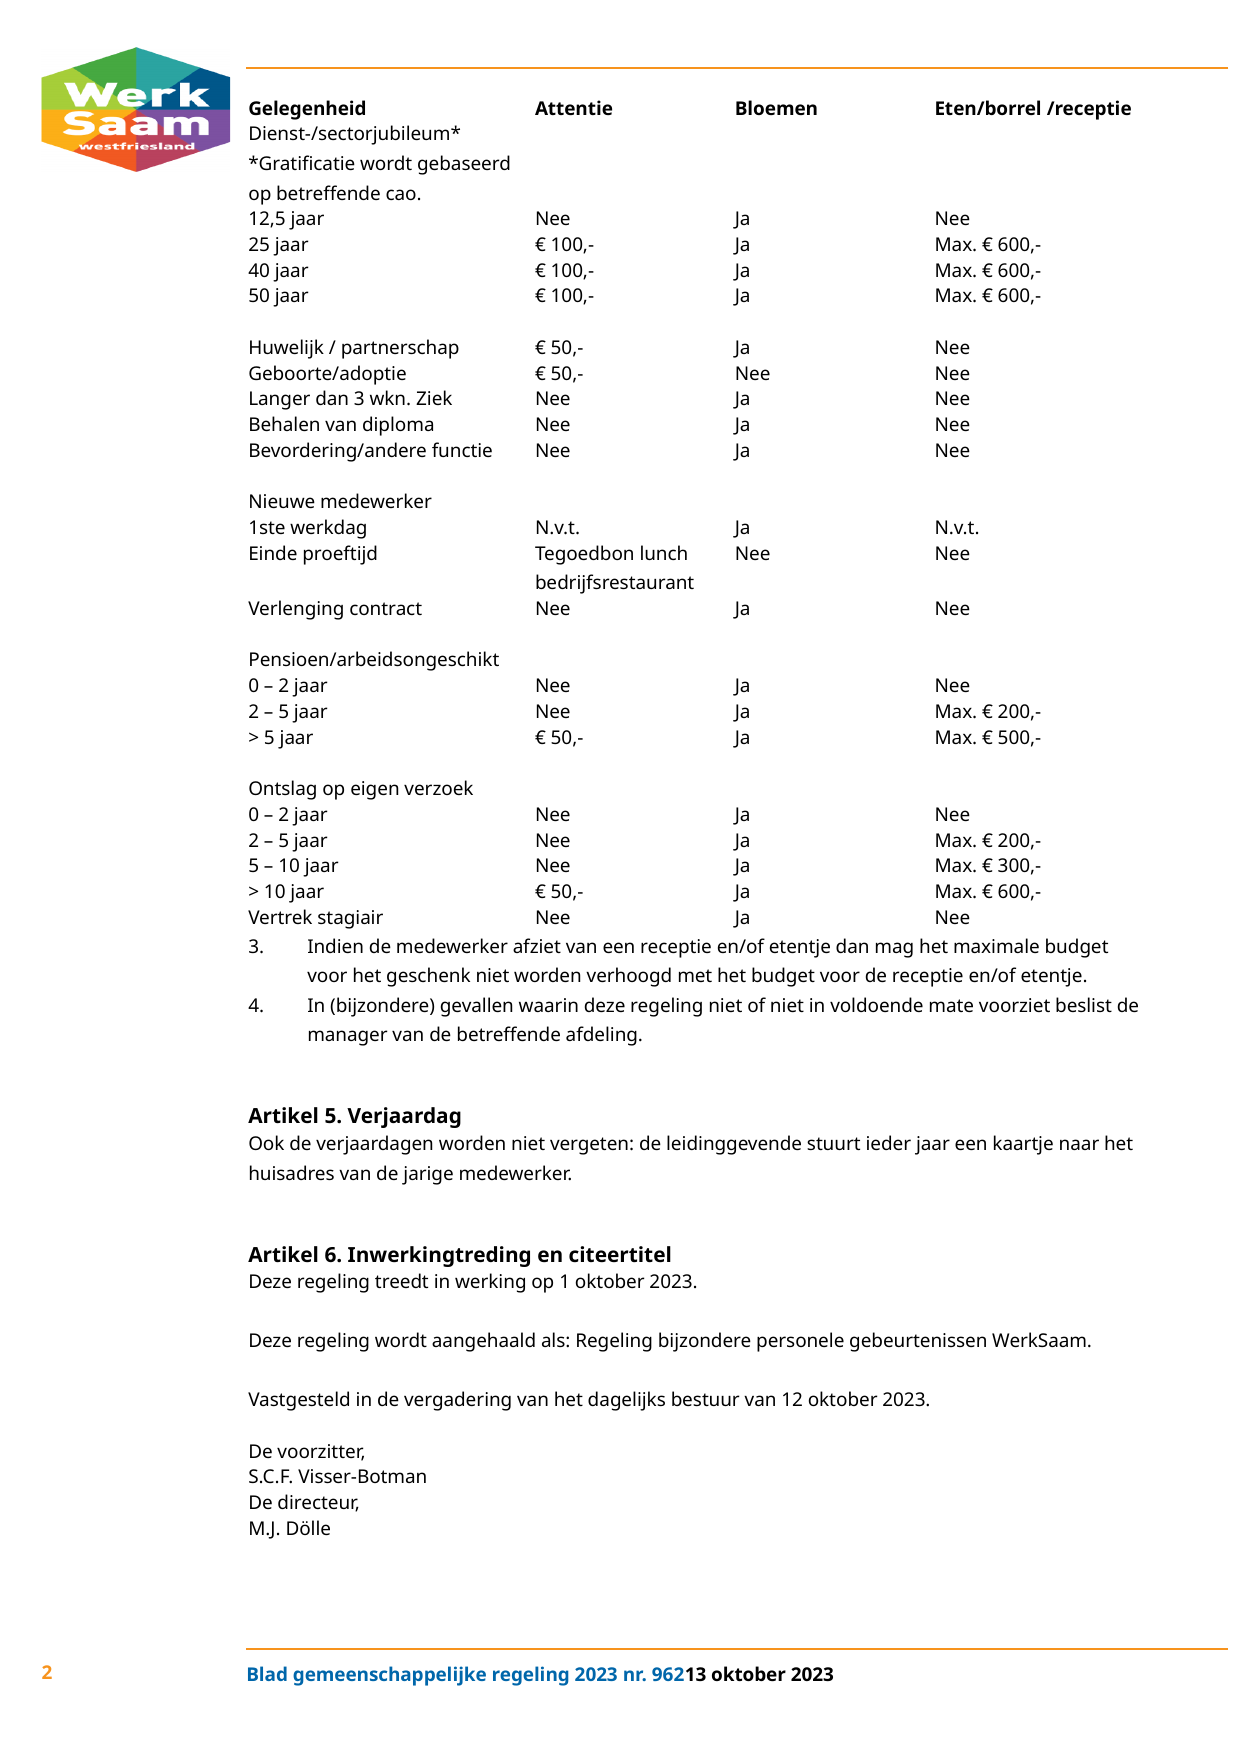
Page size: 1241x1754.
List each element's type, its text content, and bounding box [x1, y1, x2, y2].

table_cell [735, 775, 934, 801]
table_cell Bevordering/andere functie [248, 437, 535, 463]
table_cell Huwelijk / partnerschap [248, 334, 535, 360]
table_cell Nee [535, 904, 734, 930]
text S.C.F. Visser-Botman [248, 1464, 1152, 1489]
text Artikel 5. Verjaardag [248, 1102, 1152, 1130]
table_cell [248, 750, 535, 775]
table_cell Nee [934, 360, 1152, 386]
table_cell € 50,- [535, 334, 734, 360]
table_cell N.v.t. [535, 514, 734, 540]
table_cell 40 jaar [248, 257, 535, 283]
table_cell [248, 463, 535, 488]
table_cell [535, 750, 734, 775]
table_cell Pensioen/arbeidsongeschikt [248, 647, 535, 672]
table_cell Max. € 200,- [934, 698, 1152, 724]
table_cell Nee [934, 904, 1152, 930]
table_cell € 50,- [535, 360, 734, 386]
table_cell [735, 489, 934, 514]
table_cell [735, 621, 934, 647]
table_cell Ja [735, 878, 934, 904]
text Deze regeling wordt aangehaald als: Regeling bijzondere personele gebeurtenissen WerkSaam. [248, 1327, 1152, 1353]
picture [41, 47, 231, 172]
table_cell Nieuwe medewerker [248, 489, 535, 514]
table_cell Nee [535, 205, 734, 231]
text De voorzitter, [248, 1438, 1152, 1464]
table_cell [934, 775, 1152, 801]
table_cell 1ste werkdag [248, 514, 535, 540]
table_cell Nee [934, 801, 1152, 827]
table_cell [535, 308, 734, 334]
table_cell [934, 308, 1152, 334]
table_cell [735, 463, 934, 488]
table_cell Nee [934, 673, 1152, 698]
table_cell [735, 647, 934, 672]
table_cell € 100,- [535, 283, 734, 308]
table_cell 2 – 5 jaar [248, 827, 535, 852]
table_cell Dienst-/sectorjubileum* *Gratificatie wordt gebaseerd op betreffende cao. [248, 121, 535, 205]
table_cell Verlenging contract [248, 595, 535, 621]
table_cell Nee [934, 540, 1152, 595]
table_cell Ja [735, 595, 934, 621]
table_cell Vertrek stagiair [248, 904, 535, 930]
table_cell Max. € 600,- [934, 257, 1152, 283]
table_cell Ja [735, 514, 934, 540]
table_cell Nee [735, 360, 934, 386]
text De directeur, [248, 1489, 1152, 1515]
table_cell Ja [735, 698, 934, 724]
table_cell Max. € 600,- [934, 878, 1152, 904]
table_cell Max. € 500,- [934, 724, 1152, 749]
table_cell Ja [735, 904, 934, 930]
list In (bijzondere) gevallen waarin deze regeling niet of niet in voldoende mate voorziet beslist de manager van de betreffende afdeling. [248, 992, 1152, 1047]
table_cell Ja [735, 724, 934, 749]
table_cell [535, 775, 734, 801]
table_cell Ja [735, 673, 934, 698]
table_cell Tegoedbon lunch bedrijfsrestaurant [535, 540, 734, 595]
table_header Bloemen [735, 95, 934, 121]
text Artikel 6. Inwerkingtreding en citeertitel [248, 1240, 1152, 1268]
table_cell [934, 621, 1152, 647]
table_cell Ja [735, 257, 934, 283]
table_cell [934, 121, 1152, 205]
table_cell Nee [934, 595, 1152, 621]
table_cell Ontslag op eigen verzoek [248, 775, 535, 801]
table_cell Nee [934, 334, 1152, 360]
table_cell [735, 308, 934, 334]
table_cell Nee [535, 673, 734, 698]
table_cell Nee [535, 853, 734, 878]
table_cell 12,5 jaar [248, 205, 535, 231]
table_cell [934, 463, 1152, 488]
table_cell 2 – 5 jaar [248, 698, 535, 724]
table_header Attentie [535, 95, 734, 121]
table_cell Ja [735, 853, 934, 878]
table_header Eten/borrel /receptie [934, 95, 1152, 121]
table_cell > 10 jaar [248, 878, 535, 904]
table_cell [535, 463, 734, 488]
table_cell Ja [735, 205, 934, 231]
table_header Gelegenheid [248, 95, 535, 121]
table_cell Ja [735, 386, 934, 411]
table_cell Geboorte/adoptie [248, 360, 535, 386]
table_cell Ja [735, 801, 934, 827]
table_cell € 50,- [535, 878, 734, 904]
table_cell Nee [535, 698, 734, 724]
table_cell Nee [535, 386, 734, 411]
table_cell Max. € 300,- [934, 853, 1152, 878]
table_cell > 5 jaar [248, 724, 535, 749]
table_cell Nee [535, 437, 734, 463]
table_cell € 100,- [535, 231, 734, 257]
table_cell [248, 308, 535, 334]
table_cell € 100,- [535, 257, 734, 283]
table_cell Nee [535, 827, 734, 852]
table_cell Ja [735, 437, 934, 463]
text M.J. Dölle [248, 1515, 1152, 1541]
text Ook de verjaardagen worden niet vergeten: de leidinggevende stuurt ieder jaar een kaartje naar het huisadres van de jarige medewerker. [248, 1130, 1152, 1185]
table_cell Max. € 600,- [934, 283, 1152, 308]
table_cell [934, 647, 1152, 672]
table_cell Nee [535, 595, 734, 621]
table_cell 25 jaar [248, 231, 535, 257]
table_cell 0 – 2 jaar [248, 801, 535, 827]
table_cell Behalen van diploma [248, 411, 535, 437]
table_cell Nee [934, 437, 1152, 463]
table_cell Nee [535, 411, 734, 437]
table_cell [535, 647, 734, 672]
table_cell Nee [934, 411, 1152, 437]
table_cell Ja [735, 411, 934, 437]
table_cell Ja [735, 231, 934, 257]
table_cell [248, 621, 535, 647]
text Vastgesteld in de vergadering van het dagelijks bestuur van 12 oktober 2023. [248, 1386, 1152, 1412]
table_cell [735, 121, 934, 205]
table_cell N.v.t. [934, 514, 1152, 540]
table_cell Einde proeftijd [248, 540, 535, 595]
table_cell € 50,- [535, 724, 734, 749]
text Deze regeling treedt in werking op 1 oktober 2023. [248, 1268, 1152, 1294]
table_cell [535, 621, 734, 647]
table_cell Max. € 600,- [934, 231, 1152, 257]
table_cell [735, 750, 934, 775]
table_cell [934, 750, 1152, 775]
table_cell Ja [735, 827, 934, 852]
table_cell 5 – 10 jaar [248, 853, 535, 878]
table_cell 50 jaar [248, 283, 535, 308]
table_cell [934, 489, 1152, 514]
table_cell Nee [934, 205, 1152, 231]
table_cell Nee [735, 540, 934, 595]
table_cell Langer dan 3 wkn. Ziek [248, 386, 535, 411]
table_cell 0 – 2 jaar [248, 673, 535, 698]
table_cell Ja [735, 334, 934, 360]
table_cell Nee [535, 801, 734, 827]
table_cell Nee [934, 386, 1152, 411]
table_cell Max. € 200,- [934, 827, 1152, 852]
table_cell Ja [735, 283, 934, 308]
list Indien de medewerker afziet van een receptie en/of etentje dan mag het maximale budget voor het geschenk niet worden verhoogd met het budget voor de receptie en/of etentje. [248, 933, 1152, 988]
table_cell [535, 121, 734, 205]
table_cell [535, 489, 734, 514]
